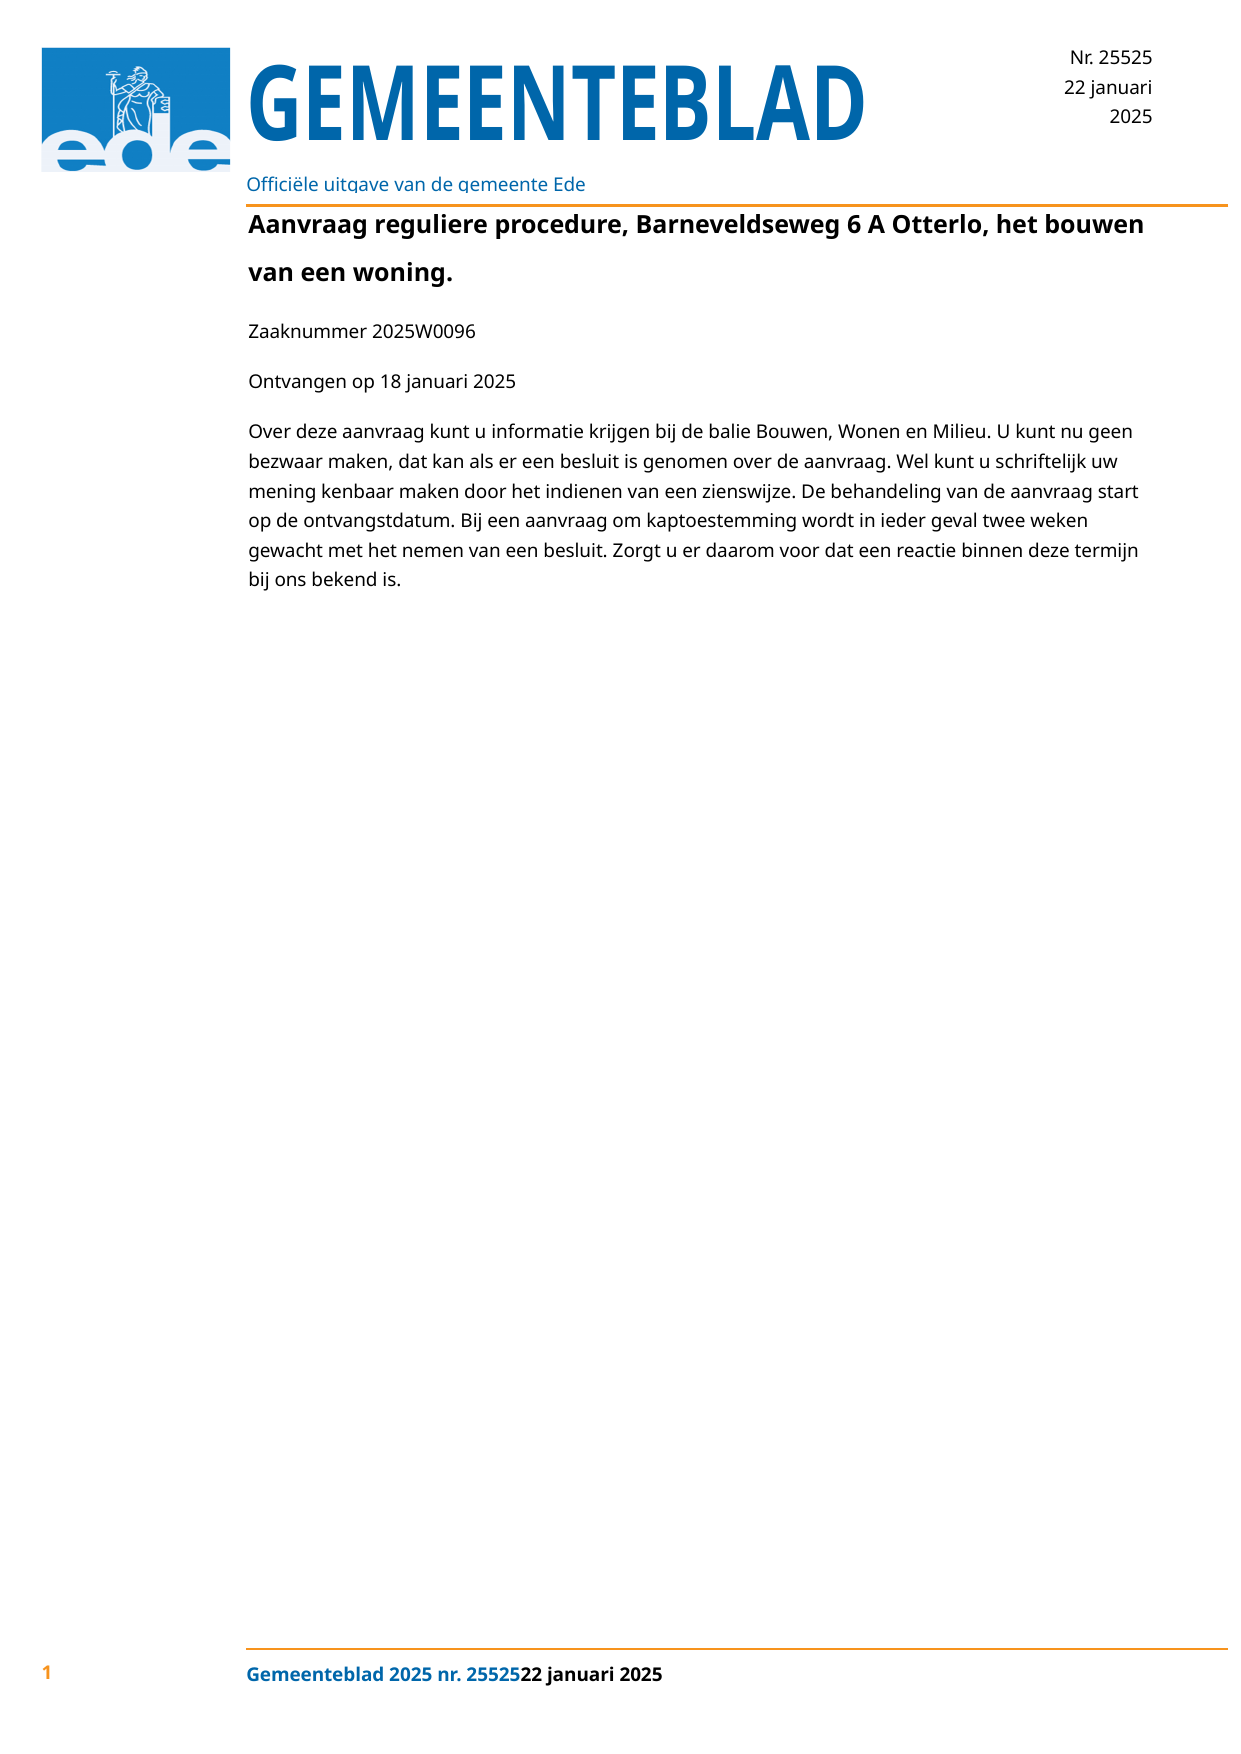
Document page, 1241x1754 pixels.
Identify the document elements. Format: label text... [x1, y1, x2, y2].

text Zaaknummer 2025W0096 [248, 318, 1152, 344]
text Ontvangen op 18 januari 2025 [248, 368, 1152, 394]
text Aanvraag reguliere procedure, Barneveldseweg 6 A Otterlo, het bouwen van een woning. [248, 207, 1152, 288]
picture [41, 47, 231, 172]
text Over deze aanvraag kunt u informatie krijgen bij de balie Bouwen, Wonen en Milieu. U kunt nu geen bezwaar maken, dat kan als er een besluit is genomen over de aanvraag. Wel kunt u schriftelijk uw mening kenbaar maken door het indienen van een zienswijze. De behandeling van de aanvraag start op de ontvangstdatum. Bij een aanvraag om kaptoestemming wordt in ieder geval twee weken gewacht met het nemen van een besluit. Zorgt u er daarom voor dat een reactie binnen deze termijn bij ons bekend is. [248, 419, 1152, 592]
